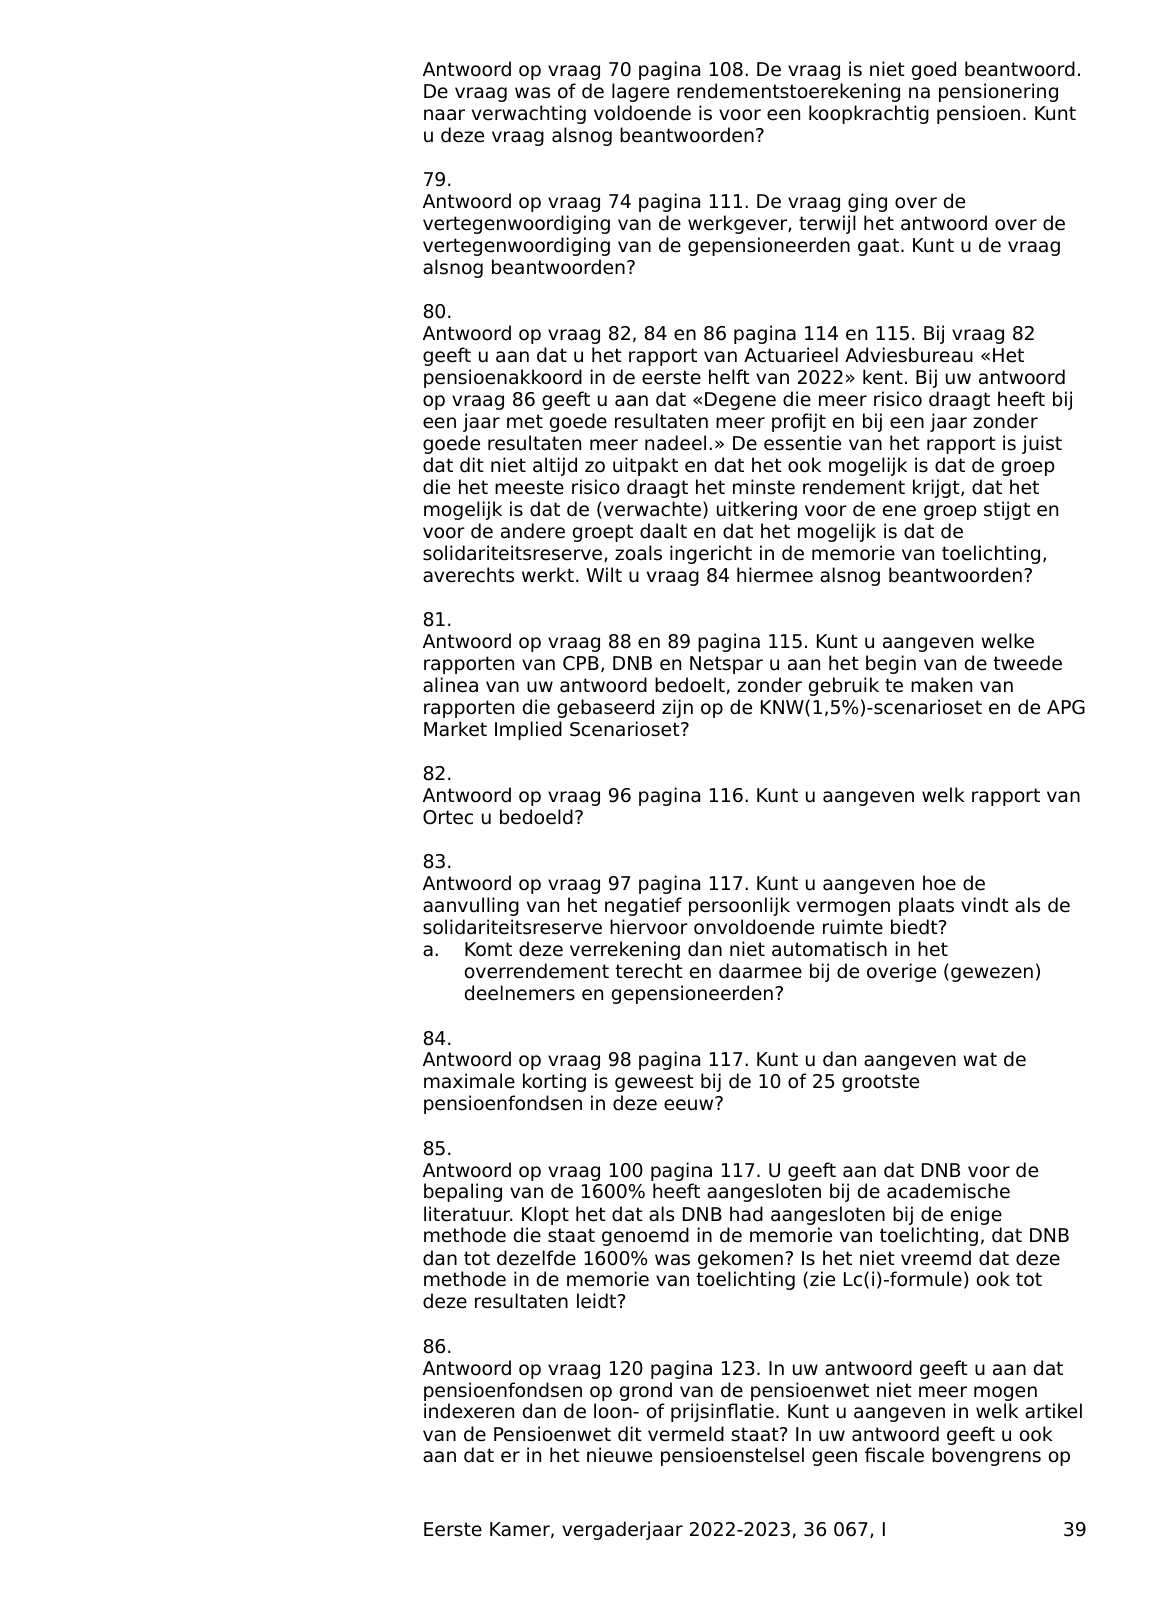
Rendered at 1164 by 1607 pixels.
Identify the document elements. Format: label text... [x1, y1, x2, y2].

text 84. [422, 1027, 1087, 1049]
text 80. [422, 301, 1087, 323]
text 82. [422, 763, 1087, 785]
text Antwoord op vraag 82, 84 en 86 pagina 114 en 115. Bij vraag 82 geeft u aan dat u het rapport van Actuarieel Adviesbureau «Het pensioenakkoord in de eerste helft van 2022» kent. Bij uw antwoord op vraag 86 geeft u aan dat «Degene die meer risico draagt heeft bij een jaar met goede resultaten meer profijt en bij een jaar zonder goede resultaten meer nadeel.» De essentie van het rapport is juist dat dit niet altijd zo uitpakt en dat het ook mogelijk is dat de groep die het meeste risico draagt het minste rendement krijgt, dat het mogelijk is dat de (verwachte) uitkering voor de ene groep stijgt en voor de andere groept daalt en dat het mogelijk is dat de solidariteitsreserve, zoals ingericht in de memorie van toelichting, averechts werkt. Wilt u vraag 84 hiermee alsnog beantwoorden? [422, 323, 1087, 587]
text Antwoord op vraag 96 pagina 116. Kunt u aangeven welk rapport van Ortec u bedoeld? [422, 785, 1087, 829]
text Antwoord op vraag 70 pagina 108. De vraag is niet goed beantwoord. De vraag was of de lagere rendementstoerekening na pensionering naar verwachting voldoende is voor een koopkrachtig pensioen. Kunt u deze vraag alsnog beantwoorden? [422, 59, 1087, 147]
text 86. [422, 1336, 1087, 1357]
text Antwoord op vraag 100 pagina 117. U geeft aan dat DNB voor de bepaling van de 1600% heeft aangesloten bij de academische literatuur. Klopt het dat als DNB had aangesloten bij de enige methode die staat genoemd in de memorie van toelichting, dat DNB dan tot dezelfde 1600% was gekomen? Is het niet vreemd dat deze methode in de memorie van toelichting (zie Lc(i)-formule) ook tot deze resultaten leidt? [422, 1159, 1087, 1313]
text 85. [422, 1137, 1087, 1159]
text Antwoord op vraag 98 pagina 117. Kunt u dan aangeven wat de maximale korting is geweest bij de 10 of 25 grootste pensioenfondsen in deze eeuw? [422, 1049, 1087, 1115]
text Antwoord op vraag 97 pagina 117. Kunt u aangeven hoe de aanvulling van het negatief persoonlijk vermogen plaats vindt als de solidariteitsreserve hiervoor onvoldoende ruimte biedt? [422, 873, 1087, 939]
text Antwoord op vraag 120 pagina 123. In uw antwoord geeft u aan dat pensioenfondsen op grond van de pensioenwet niet meer mogen indexeren dan de loon- of prijsinflatie. Kunt u aangeven in welk artikel van de Pensioenwet dit vermeld staat? In uw antwoord geeft u ook aan dat er in het nieuwe pensioenstelsel geen fiscale bovengrens op [422, 1357, 1087, 1467]
text a. Komt deze verrekening dan niet automatisch in het overrendement terecht en daarmee bij de overige (gewezen) deelnemers en gepensioneerden? [422, 939, 1087, 1005]
text 81. [422, 609, 1087, 631]
text Antwoord op vraag 74 pagina 111. De vraag ging over de vertegenwoordiging van de werkgever, terwijl het antwoord over de vertegenwoordiging van de gepensioneerden gaat. Kunt u de vraag alsnog beantwoorden? [422, 191, 1087, 279]
text 83. [422, 851, 1087, 873]
text Antwoord op vraag 88 en 89 pagina 115. Kunt u aangeven welke rapporten van CPB, DNB en Netspar u aan het begin van de tweede alinea van uw antwoord bedoelt, zonder gebruik te maken van rapporten die gebaseerd zijn op de KNW(1,5%)-scenarioset en de APG Market Implied Scenarioset? [422, 631, 1087, 741]
text 79. [422, 169, 1087, 191]
